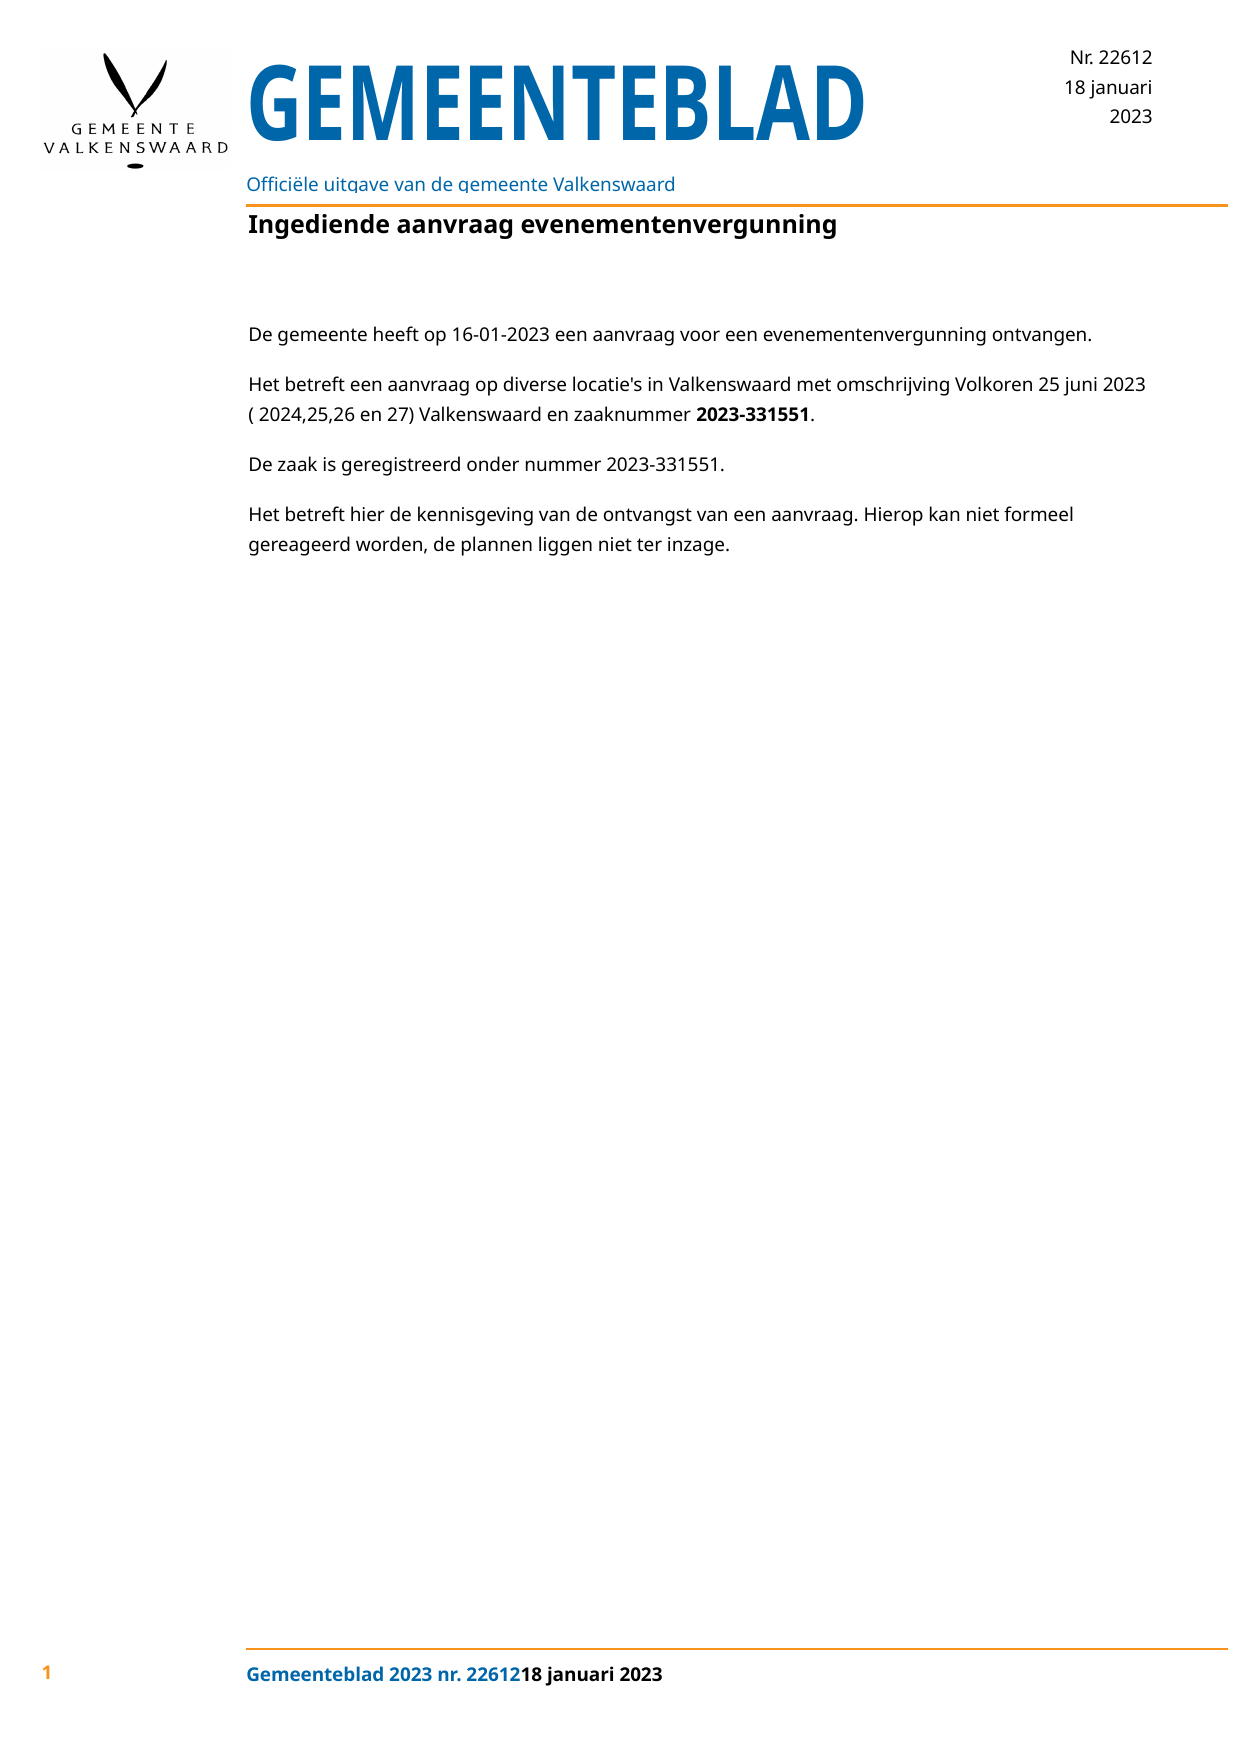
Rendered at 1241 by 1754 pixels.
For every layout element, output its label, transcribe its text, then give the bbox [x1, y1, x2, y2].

text Het betreft hier de kennisgeving van de ontvangst van een aanvraag. Hierop kan niet formeel gereageerd worden, de plannen liggen niet ter inzage. [248, 502, 1152, 557]
text De zaak is geregistreerd onder nummer 2023-331551. [248, 451, 1152, 477]
text De gemeente heeft op 16-01-2023 een aanvraag voor een evenementenvergunning ontvangen. [248, 321, 1152, 346]
picture [41, 47, 231, 172]
text Ingediende aanvraag evenementenvergunning [248, 207, 1152, 241]
text Het betreft een aanvraag op diverse locatie's in Valkenswaard met omschrijving Volkoren 25 juni 2023 ( 2024,25,26 en 27) Valkenswaard en zaaknummer 2023-331551. [248, 371, 1152, 426]
